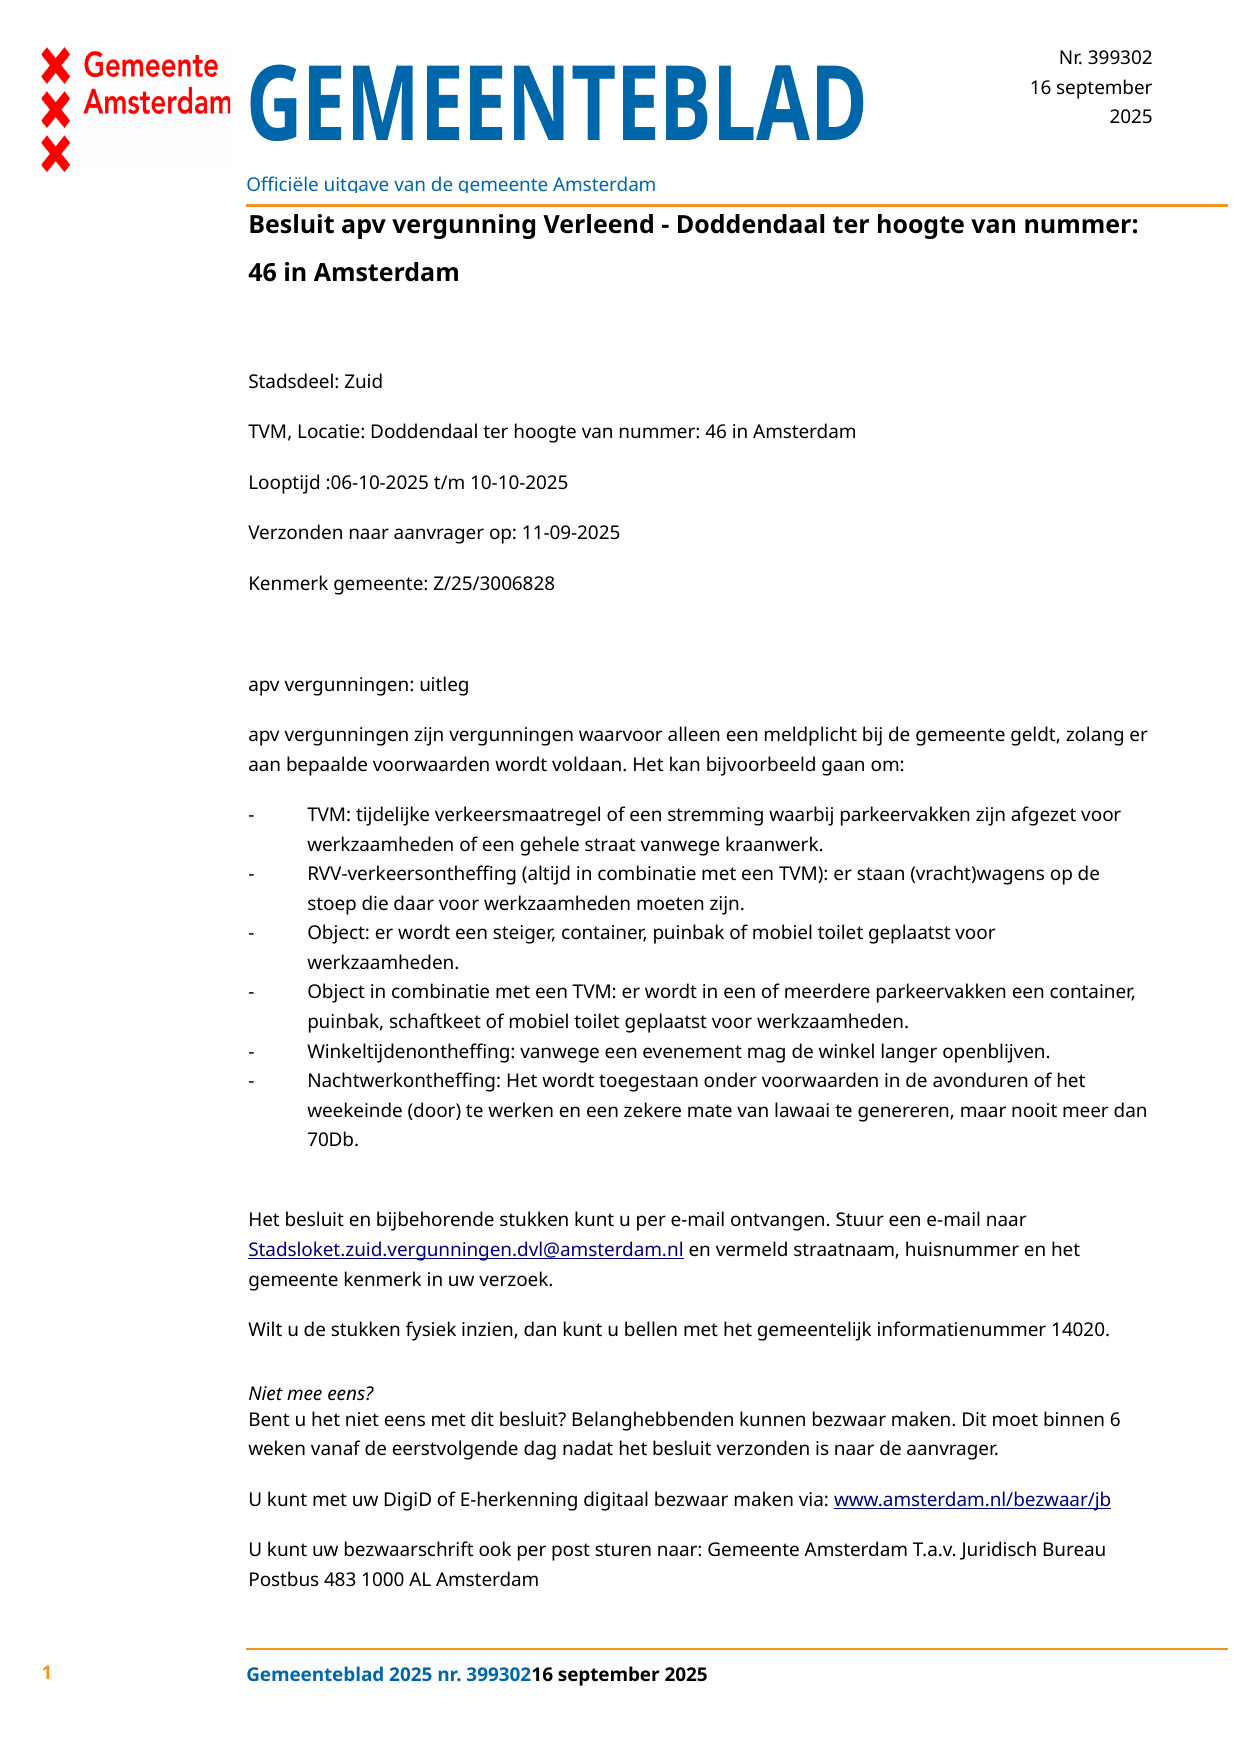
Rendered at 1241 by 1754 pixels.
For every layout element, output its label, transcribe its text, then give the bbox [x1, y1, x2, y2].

list RVV-verkeersontheffing (altijd in combinatie met een TVM): er staan (vracht)wagens op de stoep die daar voor werkzaamheden moeten zijn. [248, 860, 1152, 916]
list Object: er wordt een steiger, container, puinbak of mobiel toilet geplaatst voor werkzaamheden. [248, 919, 1152, 975]
text Verzonden naar aanvrager op: 11-09-2025 [248, 519, 1152, 545]
text Bent u het niet eens met dit besluit? Belanghebbenden kunnen bezwaar maken. Dit moet binnen 6 weken vanaf de eerstvolgende dag nadat het besluit verzonden is naar de aanvrager. [248, 1406, 1152, 1461]
list Winkeltijdenontheffing: vanwege een evenement mag de winkel langer openblijven. [248, 1038, 1152, 1064]
text U kunt met uw DigiD of E-herkenning digitaal bezwaar maken via: www.amsterdam.nl/bezwaar/jb [248, 1486, 1152, 1512]
text Wilt u de stukken fysiek inzien, dan kunt u bellen met het gemeentelijk informatienummer 14020. [248, 1316, 1152, 1342]
list Nachtwerkontheffing: Het wordt toegestaan onder voorwaarden in de avonduren of het weekeinde (door) te werken en een zekere mate van lawaai te genereren, maar nooit meer dan 70Db. [248, 1067, 1152, 1152]
text Kenmerk gemeente: Z/25/3006828 [248, 570, 1152, 596]
text apv vergunningen: uitleg [248, 671, 1152, 697]
list Object in combinatie met een TVM: er wordt in een of meerdere parkeervakken een container, puinbak, schaftkeet of mobiel toilet geplaatst voor werkzaamheden. [248, 979, 1152, 1034]
text apv vergunningen zijn vergunningen waarvoor alleen een meldplicht bij de gemeente geldt, zolang er aan bepaalde voorwaarden wordt voldaan. Het kan bijvoorbeeld gaan om: [248, 721, 1152, 777]
text Looptijd :06-10-2025 t/m 10-10-2025 [248, 469, 1152, 495]
list TVM: tijdelijke verkeersmaatregel of een stremming waarbij parkeervakken zijn afgezet voor werkzaamheden of een gehele straat vanwege kraanwerk. [248, 801, 1152, 857]
text Stadsdeel: Zuid [248, 368, 1152, 394]
text Niet mee eens? [248, 1380, 1152, 1406]
text U kunt uw bezwaarschrift ook per post sturen naar: Gemeente Amsterdam T.a.v. Juridisch Bureau Postbus 483 1000 AL Amsterdam [248, 1536, 1152, 1592]
text Het besluit en bijbehorende stukken kunt u per e-mail ontvangen. Stuur een e-mail naar Stadsloket.zuid.vergunningen.dvl@amsterdam.nl en vermeld straatnaam, huisnummer en het gemeente kenmerk in uw verzoek. [248, 1207, 1152, 1292]
text Besluit apv vergunning Verleend - Doddendaal ter hoogte van nummer: 46 in Amsterdam [248, 207, 1152, 288]
text TVM, Locatie: Doddendaal ter hoogte van nummer: 46 in Amsterdam [248, 419, 1152, 444]
picture [41, 47, 231, 172]
